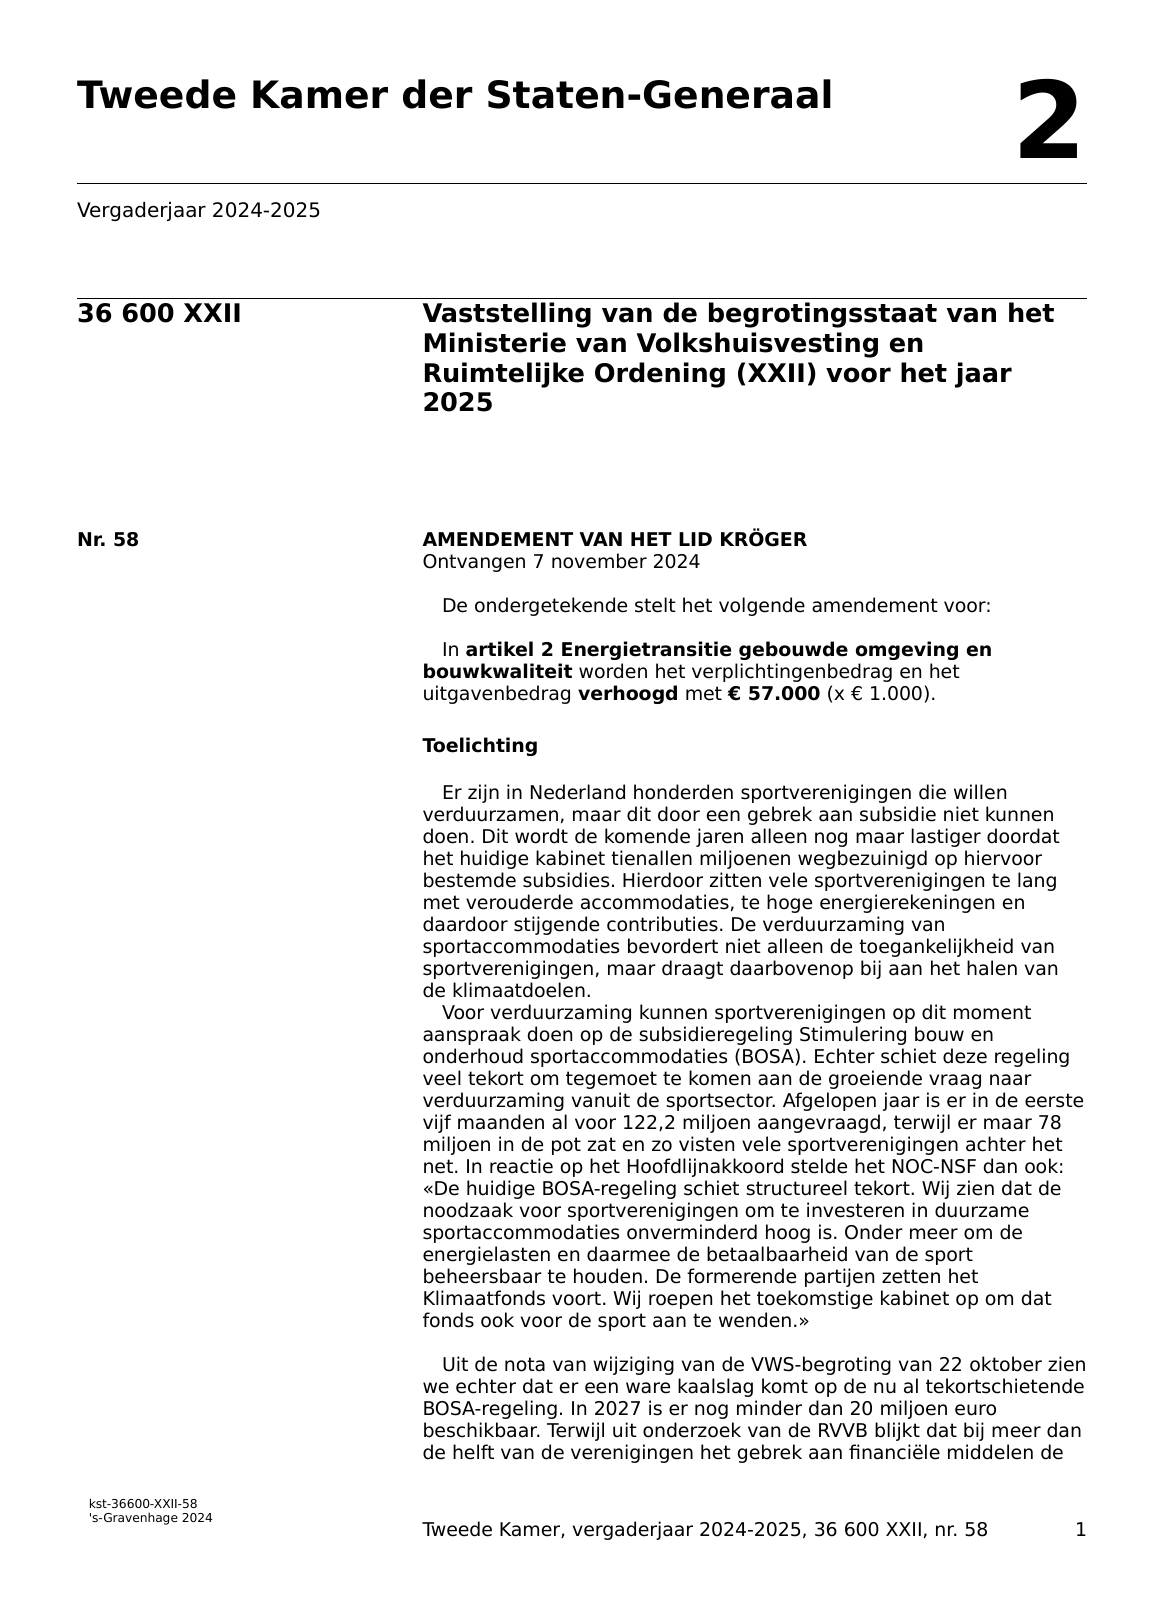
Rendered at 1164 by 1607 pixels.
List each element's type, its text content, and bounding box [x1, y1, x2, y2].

text kst-36600-XXII-58 [88, 1497, 323, 1511]
table_cell Vergaderjaar 2024-2025 [77, 184, 1087, 298]
subtitle 36 600 XXII Vaststelling van de begrotingsstaat van het Ministerie van Volkshuisvesting en Ruimtelijke Ordening (XXII) voor het jaar 2025 [77, 299, 1087, 418]
text Uit de nota van wijziging van de VWS-begroting van 22 oktober zien we echter dat er een ware kaalslag komt op de nu al tekortschietende BOSA-regeling. In 2027 is er nog minder dan 20 miljoen euro beschikbaar. Terwijl uit onderzoek van de RVVB blijkt dat bij meer dan de helft van de verenigingen het gebrek aan financiële middelen de [422, 1354, 1087, 1463]
text Voor verduurzaming kunnen sportverenigingen op dit moment aanspraak doen op de subsidieregeling Stimulering bouw en onderhoud sportaccommodaties (BOSA). Echter schiet deze regeling veel tekort om tegemoet te komen aan de groeiende vraag naar verduurzaming vanuit de sportsector. Afgelopen jaar is er in de eerste vijf maanden al voor 122,2 miljoen aangevraagd, terwijl er maar 78 miljoen in de pot zat en zo visten vele sportverenigingen achter het net. In reactie op het Hoofdlijnakkoord stelde het NOC-NSF dan ook: «De huidige BOSA-regeling schiet structureel tekort. Wij zien dat de noodzaak voor sportverenigingen om te investeren in duurzame sportaccommodaties onverminderd hoog is. Onder meer om de energielasten en daarmee de betaalbaarheid van de sport beheersbaar te houden. De formerende partijen zetten het Klimaatfonds voort. Wij roepen het toekomstige kabinet op om dat fonds ook voor de sport aan te wenden.» [422, 1002, 1087, 1331]
subtitle Nr. 58 AMENDEMENT VAN HET LID KRÖGER [77, 529, 1087, 551]
text Ontvangen 7 november 2024 [422, 551, 1087, 573]
subtitle Toelichting [422, 735, 1087, 757]
table_header Tweede Kamer der Staten-Generaal [77, 59, 886, 183]
text Er zijn in Nederland honderden sportverenigingen die willen verduurzamen, maar dit door een gebrek aan subsidie niet kunnen doen. Dit wordt de komende jaren alleen nog maar lastiger doordat het huidige kabinet tienallen miljoenen wegbezuinigd op hiervoor bestemde subsidies. Hierdoor zitten vele sportverenigingen te lang met verouderde accommodaties, te hoge energierekeningen en daardoor stijgende contributies. De verduurzaming van sportaccommodaties bevordert niet alleen de toegankelijkheid van sportverenigingen, maar draagt daarbovenop bij aan het halen van de klimaatdoelen. [422, 782, 1087, 1002]
text 's-Gravenhage 2024 [88, 1511, 323, 1525]
text De ondergetekende stelt het volgende amendement voor: [422, 595, 1087, 617]
table_header 2 [886, 59, 1087, 183]
text In artikel 2 Energietransitie gebouwde omgeving en bouwkwaliteit worden het verplichtingenbedrag en het uitgavenbedrag verhoogd met € 57.000 (x € 1.000). [422, 639, 1087, 705]
